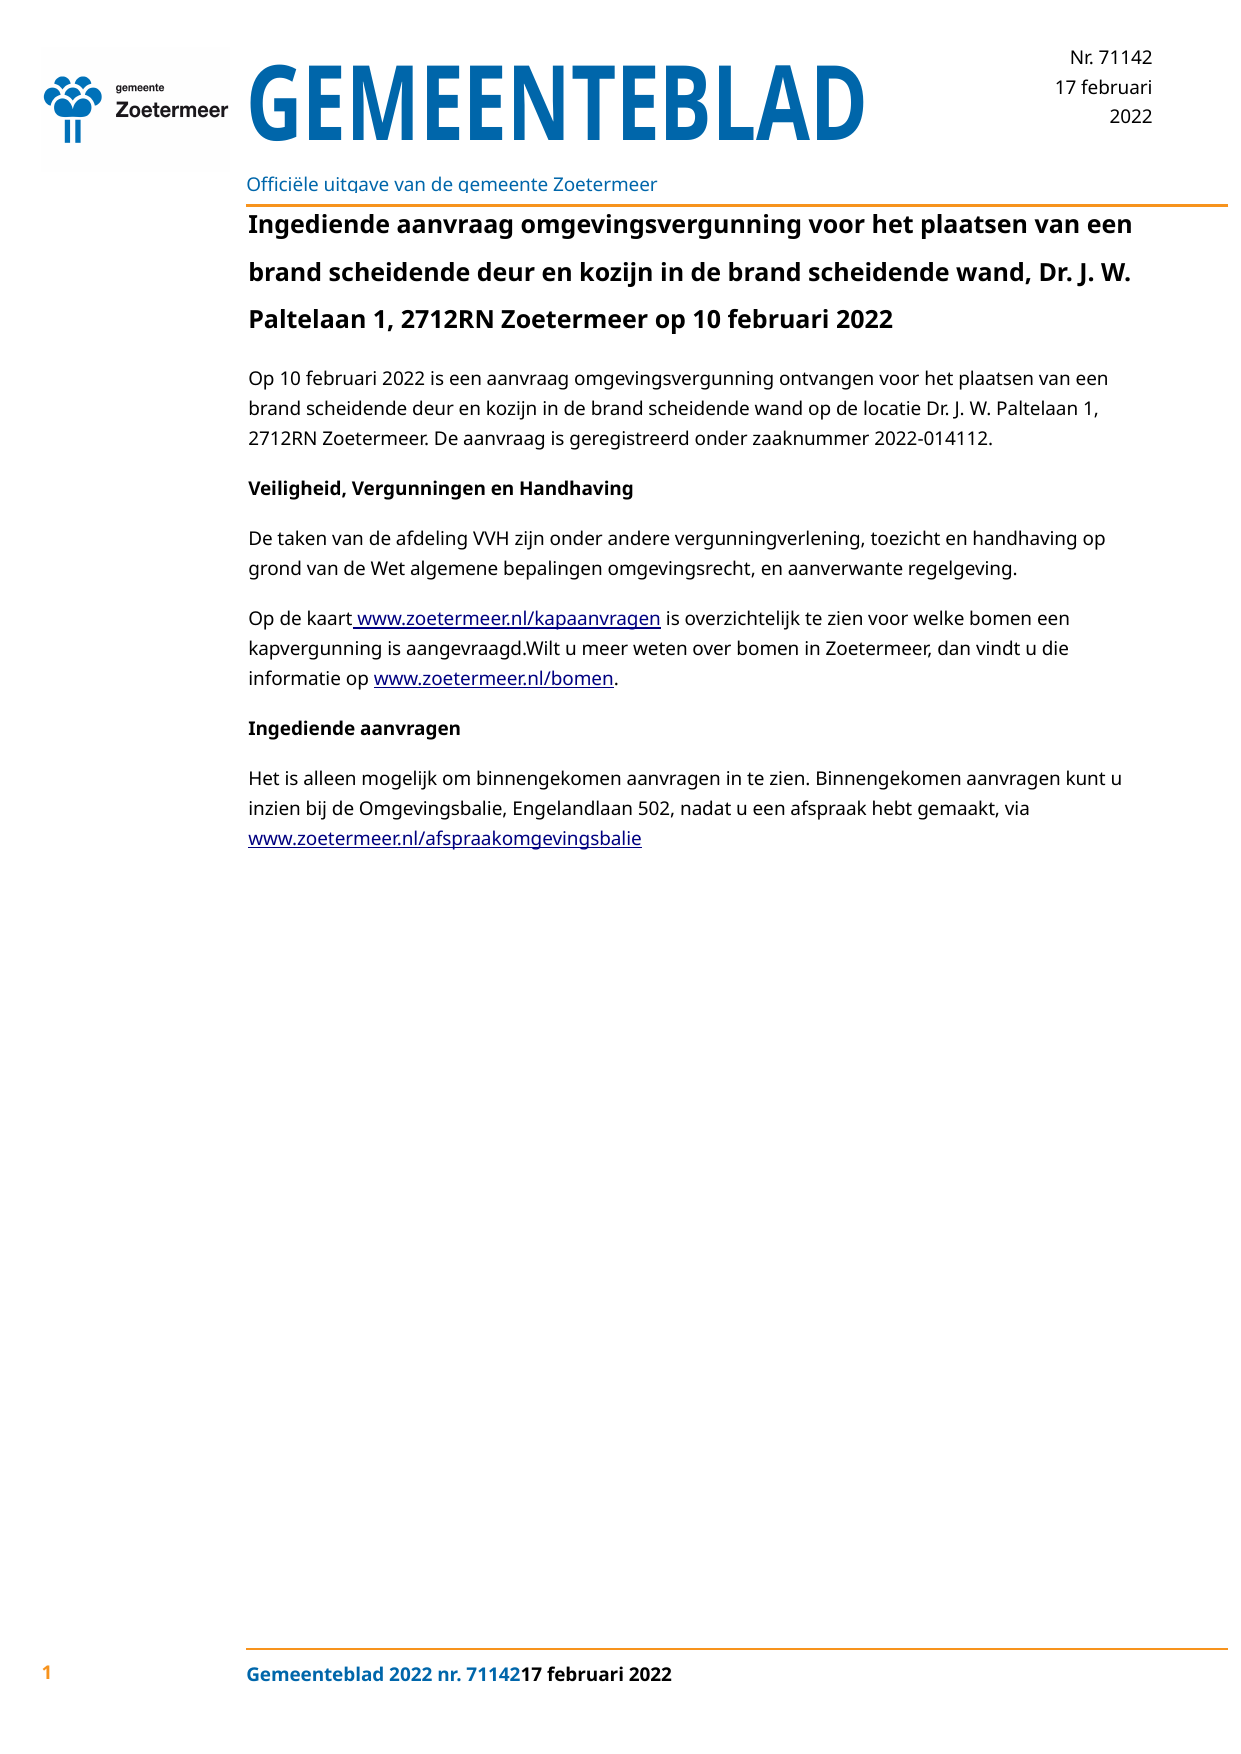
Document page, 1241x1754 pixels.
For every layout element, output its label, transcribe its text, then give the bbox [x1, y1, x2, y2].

picture [41, 47, 231, 172]
text De taken van de afdeling VVH zijn onder andere vergunningverlening, toezicht en handhaving op grond van de Wet algemene bepalingen omgevingsrecht, en aanverwante regelgeving. [248, 526, 1152, 581]
text Ingediende aanvraag omgevingsvergunning voor het plaatsen van een brand scheidende deur en kozijn in de brand scheidende wand, Dr. J. W. Paltelaan 1, 2712RN Zoetermeer op 10 februari 2022 [248, 207, 1152, 336]
text Op de kaart www.zoetermeer.nl/kapaanvragen is overzichtelijk te zien voor welke bomen een kapvergunning is aangevraagd.Wilt u meer weten over bomen in Zoetermeer, dan vindt u die informatie op www.zoetermeer.nl/bomen. [248, 606, 1152, 690]
text Veiligheid, Vergunningen en Handhaving [248, 475, 1152, 501]
text Op 10 februari 2022 is een aanvraag omgevingsvergunning ontvangen voor het plaatsen van een brand scheidende deur en kozijn in de brand scheidende wand op de locatie Dr. J. W. Paltelaan 1, 2712RN Zoetermeer. De aanvraag is geregistreerd onder zaaknummer 2022-014112. [248, 366, 1152, 450]
text Het is alleen mogelijk om binnengekomen aanvragen in te zien. Binnengekomen aanvragen kunt u inzien bij de Omgevingsbalie, Engelandlaan 502, nadat u een afspraak hebt gemaakt, via www.zoetermeer.nl/afspraakomgevingsbalie [248, 766, 1152, 850]
text Ingediende aanvragen [248, 715, 1152, 741]
